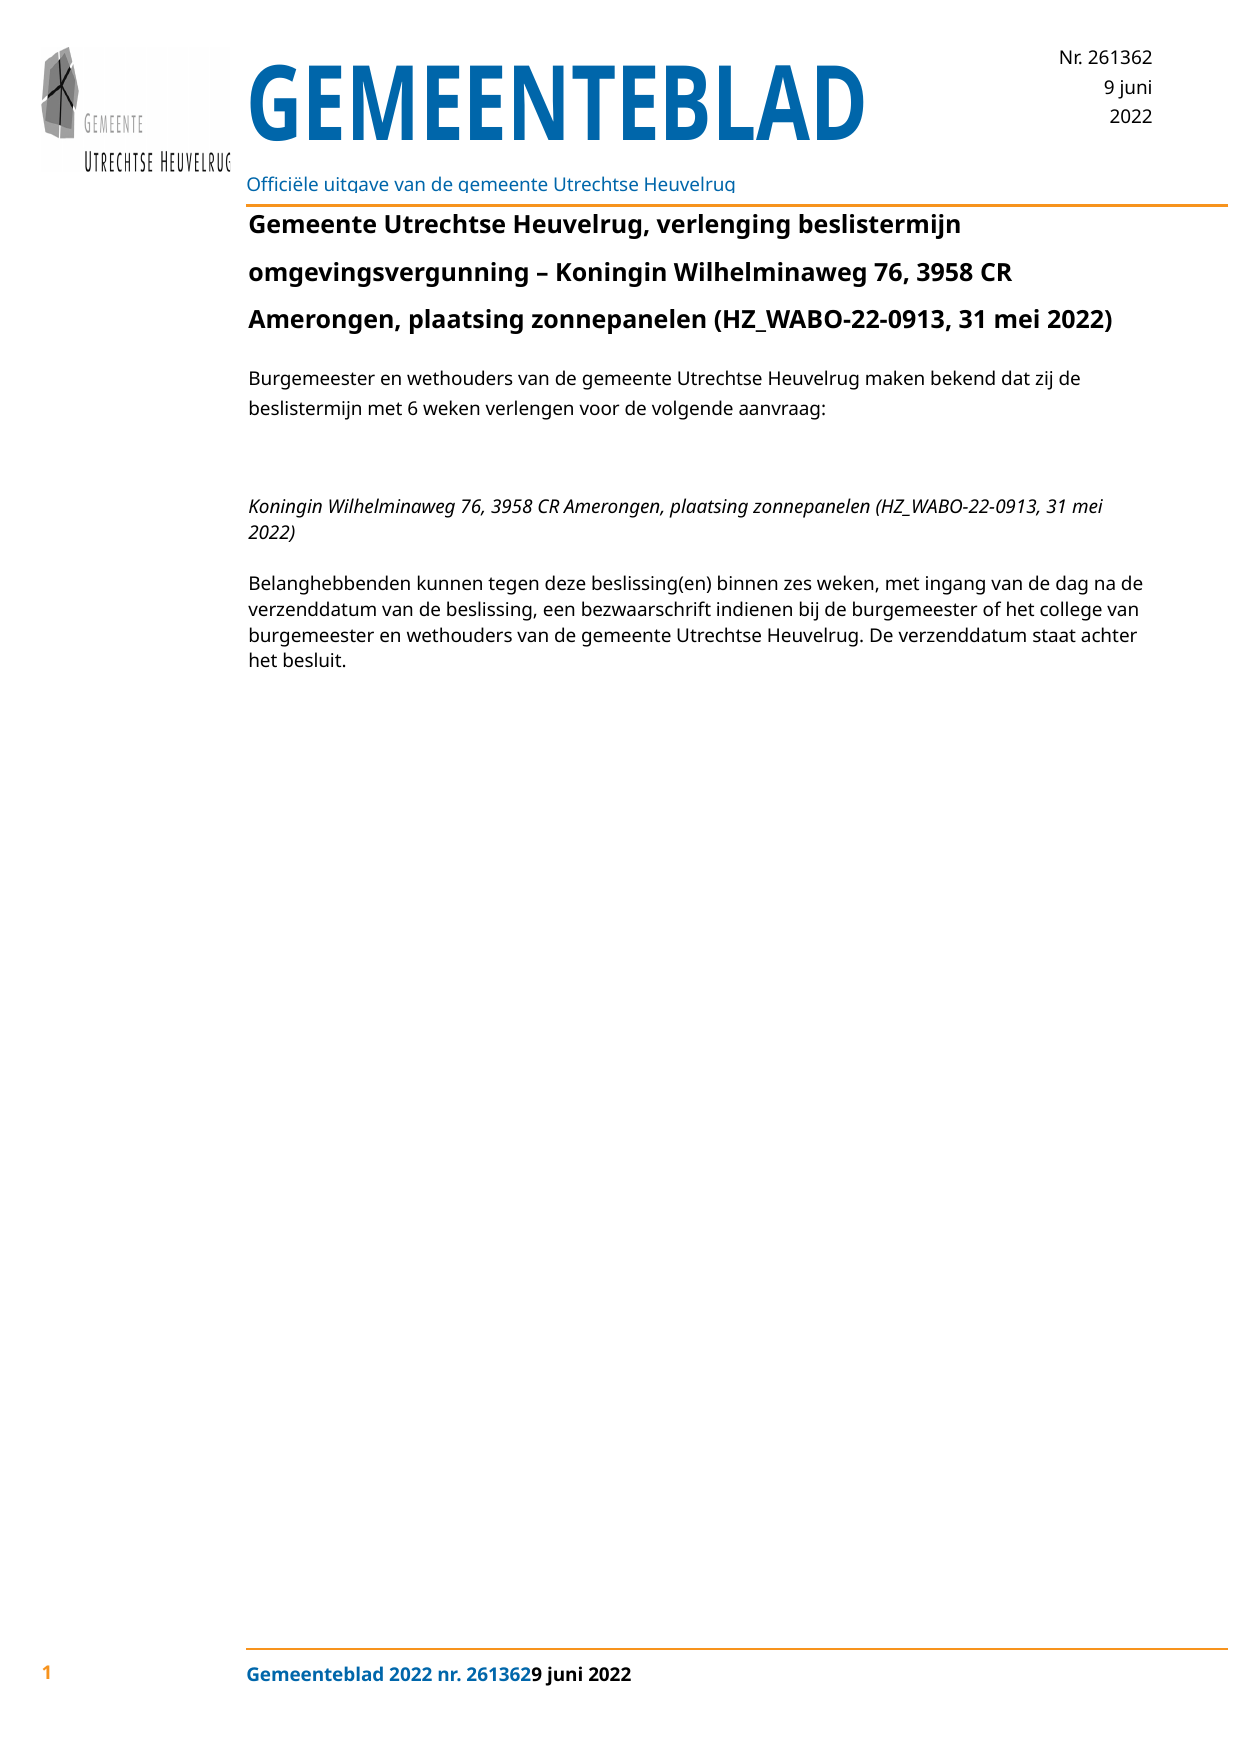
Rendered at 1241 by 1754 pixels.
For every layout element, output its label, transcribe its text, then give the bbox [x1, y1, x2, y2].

text Burgemeester en wethouders van de gemeente Utrechtse Heuvelrug maken bekend dat zij de beslistermijn met 6 weken verlengen voor de volgende aanvraag: [248, 366, 1152, 421]
picture [41, 47, 231, 172]
text Koningin Wilhelminaweg 76, 3958 CR Amerongen, plaatsing zonnepanelen (HZ_WABO-22-0913, 31 mei 2022) [248, 493, 1152, 545]
text Belanghebbenden kunnen tegen deze beslissing(en) binnen zes weken, met ingang van de dag na de verzenddatum van de beslissing, een bezwaarschrift indienen bij de burgemeester of het college van burgemeester en wethouders van de gemeente Utrechtse Heuvelrug. De verzenddatum staat achter het besluit. [248, 571, 1152, 673]
text Gemeente Utrechtse Heuvelrug, verlenging beslistermijn omgevingsvergunning – Koningin Wilhelminaweg 76, 3958 CR Amerongen, plaatsing zonnepanelen (HZ_WABO-22-0913, 31 mei 2022) [248, 207, 1152, 336]
